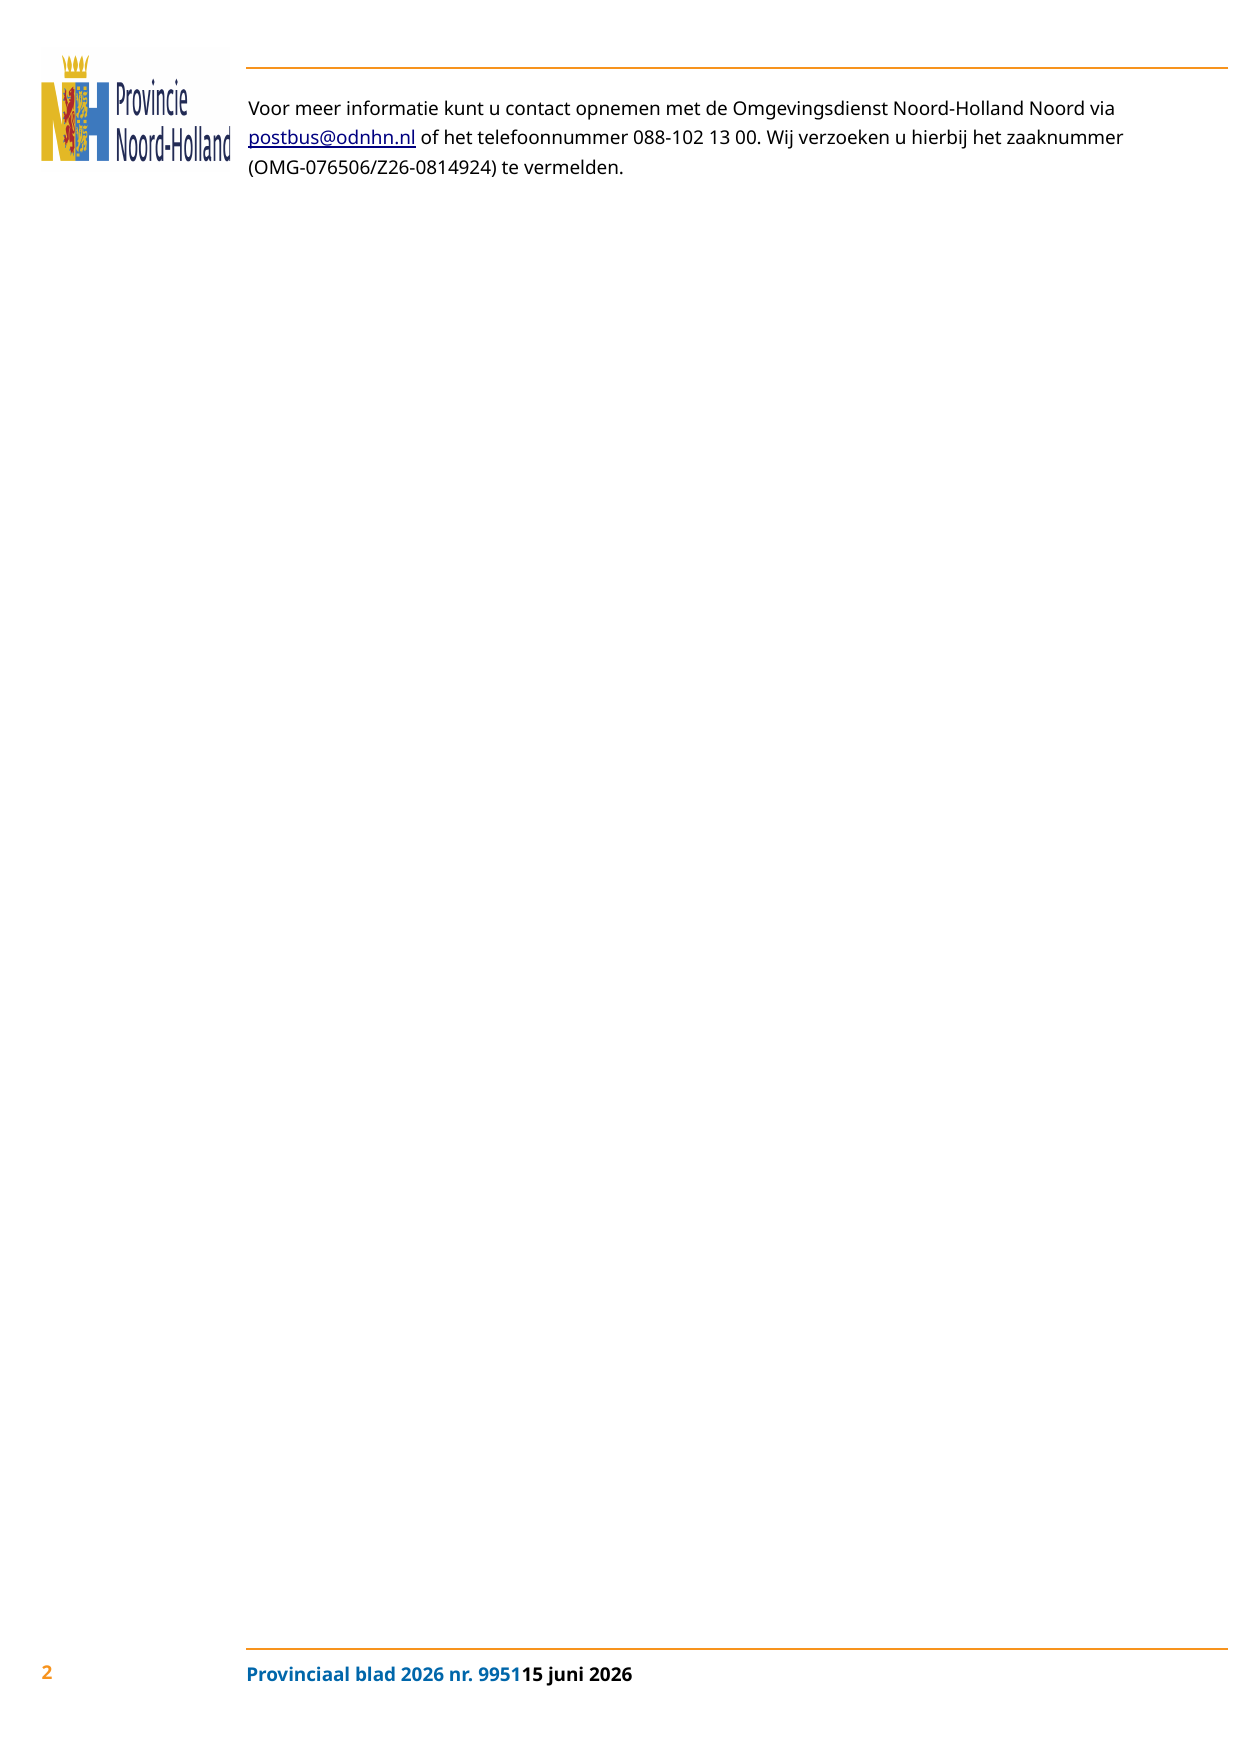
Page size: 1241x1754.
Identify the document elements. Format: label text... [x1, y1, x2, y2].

text Voor meer informatie kunt u contact opnemen met de Omgevingsdienst Noord-Holland Noord via postbus@odnhn.nl of het telefoonnummer 088-102 13 00. Wij verzoeken u hierbij het zaaknummer (OMG-076506/Z26-0814924) te vermelden. [248, 95, 1152, 180]
picture [41, 47, 231, 172]
